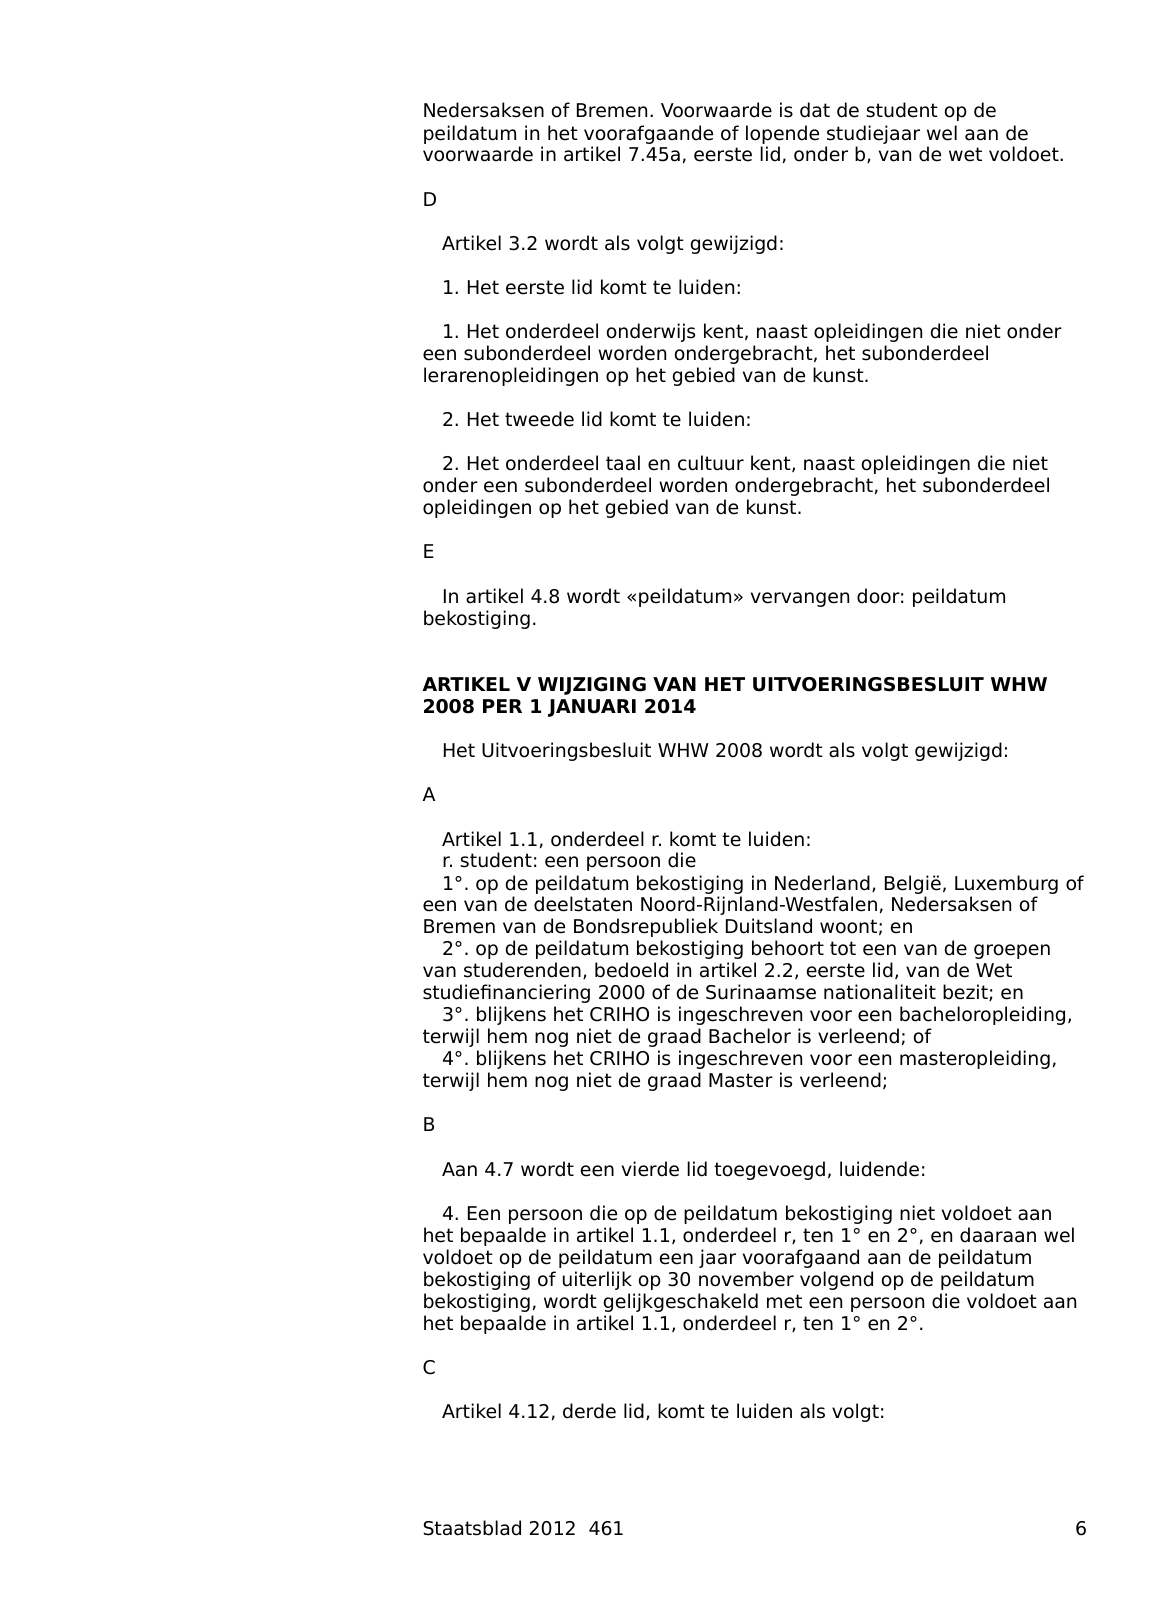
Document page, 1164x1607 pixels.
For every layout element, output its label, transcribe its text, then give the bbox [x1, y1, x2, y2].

text 1°. op de peildatum bekostiging in Nederland, België, Luxemburg of een van de deelstaten Noord-Rijnland-Westfalen, Nedersaksen of Bremen van de Bondsrepubliek Duitsland woont; en [422, 872, 1087, 938]
text B [422, 1114, 1087, 1136]
text r. student: een persoon die [422, 850, 1087, 872]
text Artikel 3.2 wordt als volgt gewijzigd: [422, 233, 1087, 255]
text Het Uitvoeringsbesluit WHW 2008 wordt als volgt gewijzigd: [422, 740, 1087, 762]
text Artikel 4.12, derde lid, komt te luiden als volgt: [422, 1401, 1087, 1423]
text E [422, 541, 1087, 563]
text 1. Het onderdeel onderwijs kent, naast opleidingen die niet onder een subonderdeel worden ondergebracht, het subonderdeel lerarenopleidingen op het gebied van de kunst. [422, 321, 1087, 387]
text 1. Het eerste lid komt te luiden: [422, 277, 1087, 299]
subtitle ARTIKEL V WIJZIGING VAN HET UITVOERINGSBESLUIT WHW 2008 PER 1 JANUARI 2014 [422, 674, 1087, 718]
text 2°. op de peildatum bekostiging behoort tot een van de groepen van studerenden, bedoeld in artikel 2.2, eerste lid, van de Wet studiefinanciering 2000 of de Surinaamse nationaliteit bezit; en [422, 938, 1087, 1004]
text Nedersaksen of Bremen. Voorwaarde is dat de student op de peildatum in het voorafgaande of lopende studiejaar wel aan de voorwaarde in artikel 7.45a, eerste lid, onder b, van de wet voldoet. [422, 100, 1087, 166]
text A [422, 784, 1087, 806]
text 2. Het tweede lid komt te luiden: [422, 409, 1087, 431]
text C [422, 1357, 1087, 1379]
text D [422, 188, 1087, 211]
text 4°. blijkens het CRIHO is ingeschreven voor een masteropleiding, terwijl hem nog niet de graad Master is verleend; [422, 1048, 1087, 1092]
text In artikel 4.8 wordt «peildatum» vervangen door: peildatum bekostiging. [422, 586, 1087, 629]
text 2. Het onderdeel taal en cultuur kent, naast opleidingen die niet onder een subonderdeel worden ondergebracht, het subonderdeel opleidingen op het gebied van de kunst. [422, 453, 1087, 519]
text Aan 4.7 wordt een vierde lid toegevoegd, luidende: [422, 1158, 1087, 1181]
text Artikel 1.1, onderdeel r. komt te luiden: [422, 828, 1087, 850]
text 3°. blijkens het CRIHO is ingeschreven voor een bacheloropleiding, terwijl hem nog niet de graad Bachelor is verleend; of [422, 1004, 1087, 1048]
text 4. Een persoon die op de peildatum bekostiging niet voldoet aan het bepaalde in artikel 1.1, onderdeel r, ten 1° en 2°, en daaraan wel voldoet op de peildatum een jaar voorafgaand aan de peildatum bekostiging of uiterlijk op 30 november volgend op de peildatum bekostiging, wordt gelijkgeschakeld met een persoon die voldoet aan het bepaalde in artikel 1.1, onderdeel r, ten 1° en 2°. [422, 1203, 1087, 1334]
